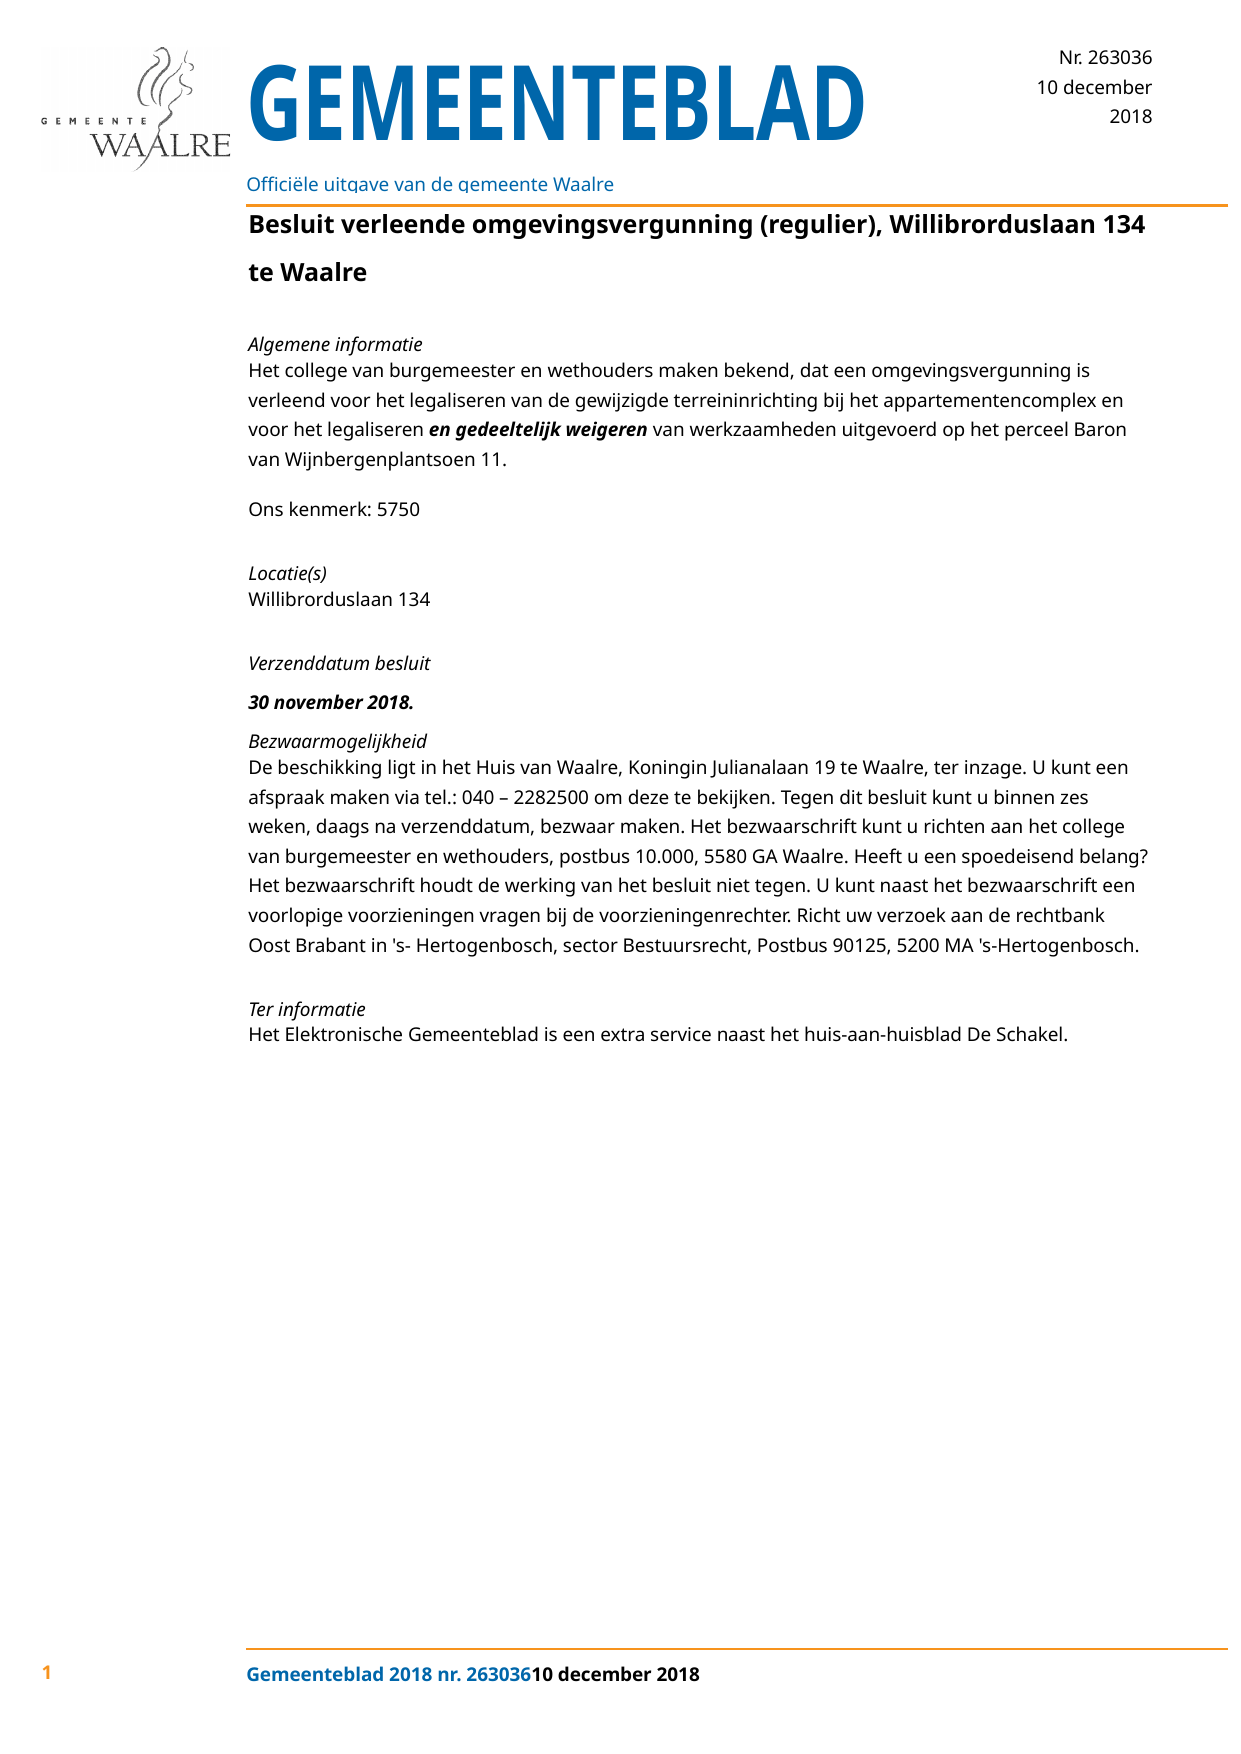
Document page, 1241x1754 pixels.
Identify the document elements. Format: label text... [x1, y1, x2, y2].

text De beschikking ligt in het Huis van Waalre, Koningin Julianalaan 19 te Waalre, ter inzage. U kunt een afspraak maken via tel.: 040 – 2282500 om deze te bekijken. Tegen dit besluit kunt u binnen zes weken, daags na verzenddatum, bezwaar maken. Het bezwaarschrift kunt u richten aan het college van burgemeester en wethouders, postbus 10.000, 5580 GA Waalre. Heeft u een spoedeisend belang? Het bezwaarschrift houdt de werking van het besluit niet tegen. U kunt naast het bezwaarschrift een voorlopige voorzieningen vragen bij de voorzieningenrechter. Richt uw verzoek aan de rechtbank Oost Brabant in 's- Hertogenbosch, sector Bestuursrecht, Postbus 90125, 5200 MA 's-Hertogenbosch. [248, 754, 1152, 957]
text Het Elektronische Gemeenteblad is een extra service naast het huis-aan-huisblad De Schakel. [248, 1021, 1152, 1047]
text 30 november 2018. [248, 689, 1152, 715]
text Ter informatie [248, 996, 1152, 1021]
picture [41, 47, 231, 172]
text Het college van burgemeester en wethouders maken bekend, dat een omgevingsvergunning is verleend voor het legaliseren van de gewijzigde terreininrichting bij het appartementencomplex en voor het legaliseren en gedeeltelijk weigeren van werkzaamheden uitgevoerd op het perceel Baron van Wijnbergenplantsoen 11. [248, 357, 1152, 472]
text Ons kenmerk: 5750 [248, 496, 1152, 522]
text Locatie(s) [248, 560, 1152, 586]
text Bezwaarmogelijkheid [248, 728, 1152, 754]
text Willibrorduslaan 134 [248, 586, 1152, 612]
text Algemene informatie [248, 331, 1152, 357]
text Besluit verleende omgevingsvergunning (regulier), Willibrorduslaan 134 te Waalre [248, 207, 1152, 288]
text Verzenddatum besluit [248, 650, 1152, 676]
